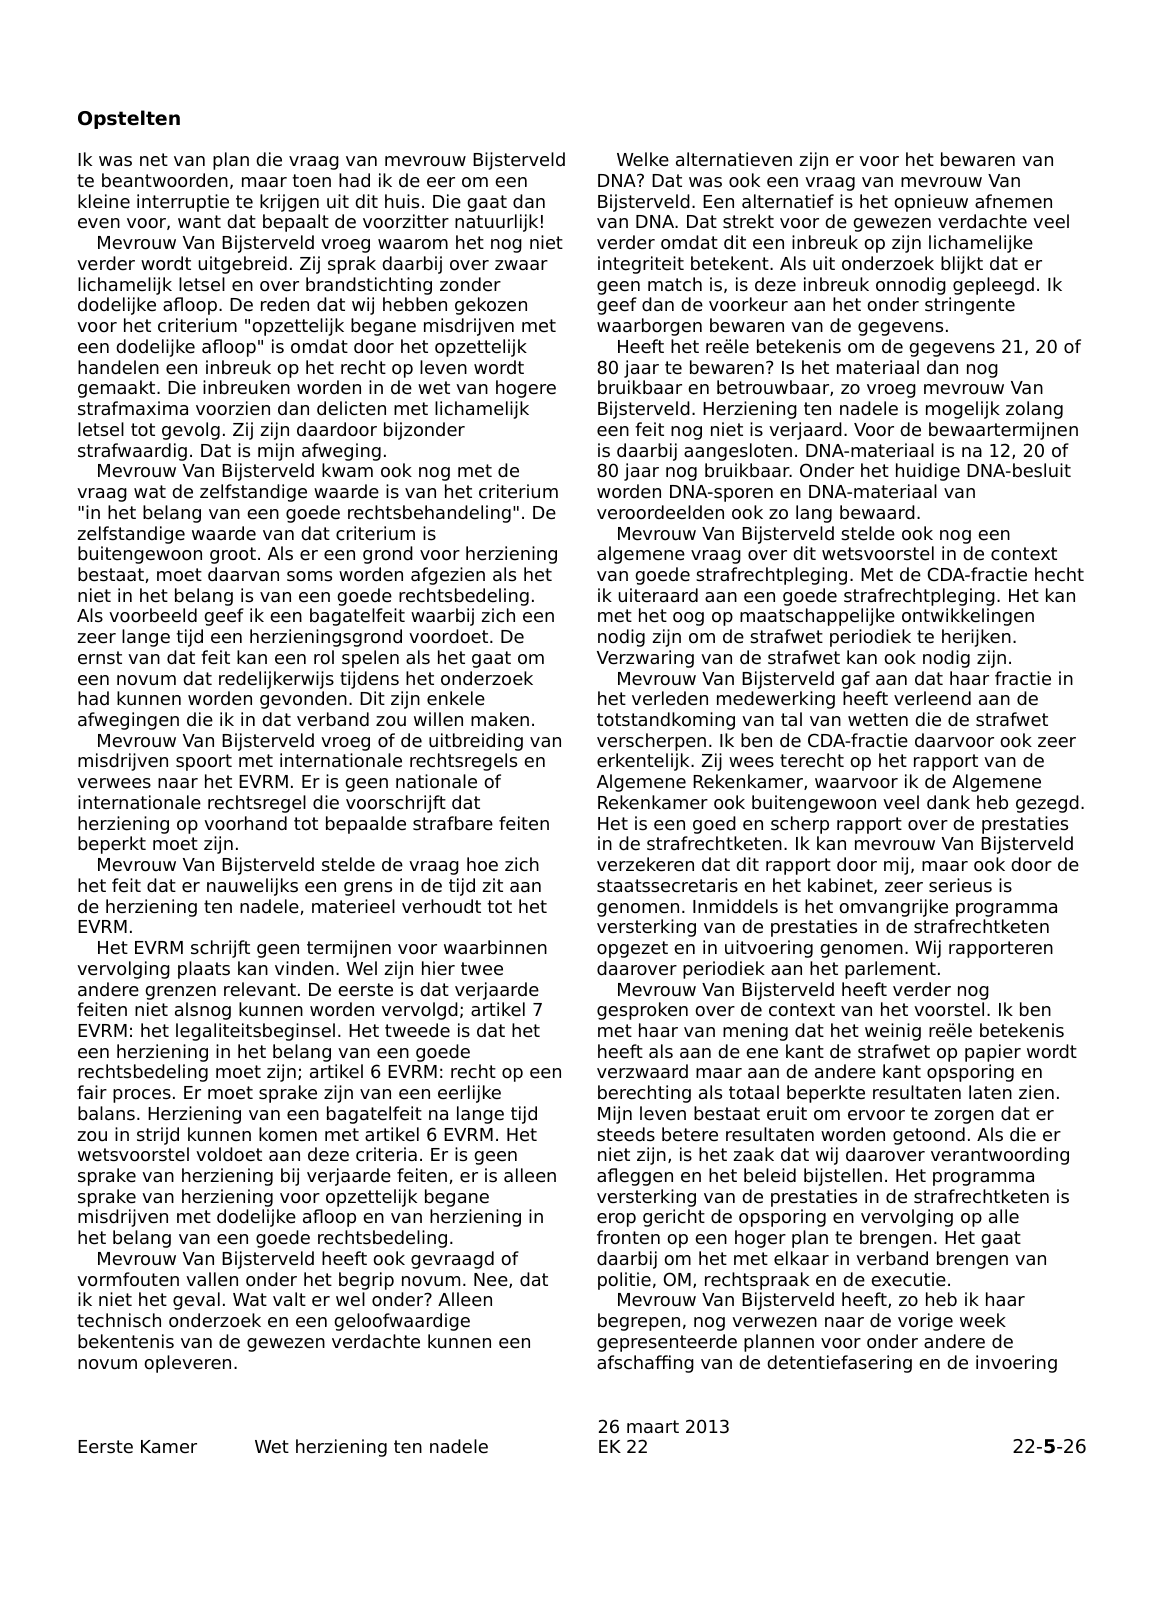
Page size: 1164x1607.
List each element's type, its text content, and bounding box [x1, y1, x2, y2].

text Mevrouw Van Bijsterveld stelde de vraag hoe zich het feit dat er nauwelijks een grens in de tijd zit aan de herziening ten nadele, materieel verhoudt tot het EVRM. [77, 855, 567, 938]
text Mevrouw Van Bijsterveld heeft ook gevraagd of vormfouten vallen onder het begrip novum. Nee, dat ik niet het geval. Wat valt er wel onder? Alleen technisch onderzoek en een geloofwaardige bekentenis van de gewezen verdachte kunnen een novum opleveren. [77, 1249, 567, 1373]
text Mevrouw Van Bijsterveld kwam ook nog met de vraag wat de zelfstandige waarde is van het criterium "in het belang van een goede rechtsbehandeling". De zelfstandige waarde van dat criterium is buitengewoon groot. Als er een grond voor herziening bestaat, moet daarvan soms worden afgezien als het niet in het belang is van een goede rechtsbedeling. Als voorbeeld geef ik een bagatelfeit waarbij zich een zeer lange tijd een herzieningsgrond voordoet. De ernst van dat feit kan een rol spelen als het gaat om een novum dat redelijkerwijs tijdens het onderzoek had kunnen worden gevonden. Dit zijn enkele afwegingen die ik in dat verband zou willen maken. [77, 461, 567, 731]
text Ik was net van plan die vraag van mevrouw Bijsterveld te beantwoorden, maar toen had ik de eer om een kleine interruptie te krijgen uit dit huis. Die gaat dan even voor, want dat bepaalt de voorzitter natuurlijk! [77, 150, 567, 233]
text Welke alternatieven zijn er voor het bewaren van DNA? Dat was ook een vraag van mevrouw Van Bijsterveld. Een alternatief is het opnieuw afnemen van DNA. Dat strekt voor de gewezen verdachte veel verder omdat dit een inbreuk op zijn lichamelijke integriteit betekent. Als uit onderzoek blijkt dat er geen match is, is deze inbreuk onnodig gepleegd. Ik geef dan de voorkeur aan het onder stringente waarborgen bewaren van de gegevens. [596, 150, 1087, 337]
text Het EVRM schrijft geen termijnen voor waarbinnen vervolging plaats kan vinden. Wel zijn hier twee andere grenzen relevant. De eerste is dat verjaarde feiten niet alsnog kunnen worden vervolgd; artikel 7 EVRM: het legaliteitsbeginsel. Het tweede is dat het een herziening in het belang van een goede rechtsbedeling moet zijn; artikel 6 EVRM: recht op een fair proces. Er moet sprake zijn van een eerlijke balans. Herziening van een bagatelfeit na lange tijd zou in strijd kunnen komen met artikel 6 EVRM. Het wetsvoorstel voldoet aan deze criteria. Er is geen sprake van herziening bij verjaarde feiten, er is alleen sprake van herziening voor opzettelijk begane misdrijven met dodelijke afloop en van herziening in het belang van een goede rechtsbedeling. [77, 938, 567, 1249]
text Mevrouw Van Bijsterveld vroeg waarom het nog niet verder wordt uitgebreid. Zij sprak daarbij over zwaar lichamelijk letsel en over brandstichting zonder dodelijke afloop. De reden dat wij hebben gekozen voor het criterium "opzettelijk begane misdrijven met een dodelijke afloop" is omdat door het opzettelijk handelen een inbreuk op het recht op leven wordt gemaakt. Die inbreuken worden in de wet van hogere strafmaxima voorzien dan delicten met lichamelijk letsel tot gevolg. Zij zijn daardoor bijzonder strafwaardig. Dat is mijn afweging. [77, 233, 567, 461]
text Mevrouw Van Bijsterveld heeft, zo heb ik haar begrepen, nog verwezen naar de vorige week gepresenteerde plannen voor onder andere de afschaffing van de detentiefasering en de invoering [596, 1290, 1087, 1373]
text Mevrouw Van Bijsterveld vroeg of de uitbreiding van misdrijven spoort met internationale rechtsregels en verwees naar het EVRM. Er is geen nationale of internationale rechtsregel die voorschrijft dat herziening op voorhand tot bepaalde strafbare feiten beperkt moet zijn. [77, 731, 567, 855]
text Heeft het reële betekenis om de gegevens 21, 20 of 80 jaar te bewaren? Is het materiaal dan nog bruikbaar en betrouwbaar, zo vroeg mevrouw Van Bijsterveld. Herziening ten nadele is mogelijk zolang een feit nog niet is verjaard. Voor de bewaartermijnen is daarbij aangesloten. DNA-materiaal is na 12, 20 of 80 jaar nog bruikbaar. Onder het huidige DNA-besluit worden DNA-sporen en DNA-materiaal van veroordeelden ook zo lang bewaard. [596, 337, 1087, 523]
text Mevrouw Van Bijsterveld gaf aan dat haar fractie in het verleden medewerking heeft verleend aan de totstandkoming van tal van wetten die de strafwet verscherpen. Ik ben de CDA-fractie daarvoor ook zeer erkentelijk. Zij wees terecht op het rapport van de Algemene Rekenkamer, waarvoor ik de Algemene Rekenkamer ook buitengewoon veel dank heb gezegd. Het is een goed en scherp rapport over de prestaties in de strafrechtketen. Ik kan mevrouw Van Bijsterveld verzekeren dat dit rapport door mij, maar ook door de staatssecretaris en het kabinet, zeer serieus is genomen. Inmiddels is het omvangrijke programma versterking van de prestaties in de strafrechtketen opgezet en in uitvoering genomen. Wij rapporteren daarover periodiek aan het parlement. [596, 668, 1087, 979]
text Mevrouw Van Bijsterveld stelde ook nog een algemene vraag over dit wetsvoorstel in de context van goede strafrechtpleging. Met de CDA-fractie hecht ik uiteraard aan een goede strafrechtpleging. Het kan met het oog op maatschappelijke ontwikkelingen nodig zijn om de strafwet periodiek te herijken. Verzwaring van de strafwet kan ook nodig zijn. [596, 523, 1087, 668]
text Mevrouw Van Bijsterveld heeft verder nog gesproken over de context van het voorstel. Ik ben met haar van mening dat het weinig reële betekenis heeft als aan de ene kant de strafwet op papier wordt verzwaard maar aan de andere kant opsporing en berechting als totaal beperkte resultaten laten zien. Mijn leven bestaat eruit om ervoor te zorgen dat er steeds betere resultaten worden getoond. Als die er niet zijn, is het zaak dat wij daarover verantwoording afleggen en het beleid bijstellen. Het programma versterking van de prestaties in de strafrechtketen is erop gericht de opsporing en vervolging op alle fronten op een hoger plan te brengen. Het gaat daarbij om het met elkaar in verband brengen van politie, OM, rechtspraak en de executie. [596, 979, 1087, 1290]
